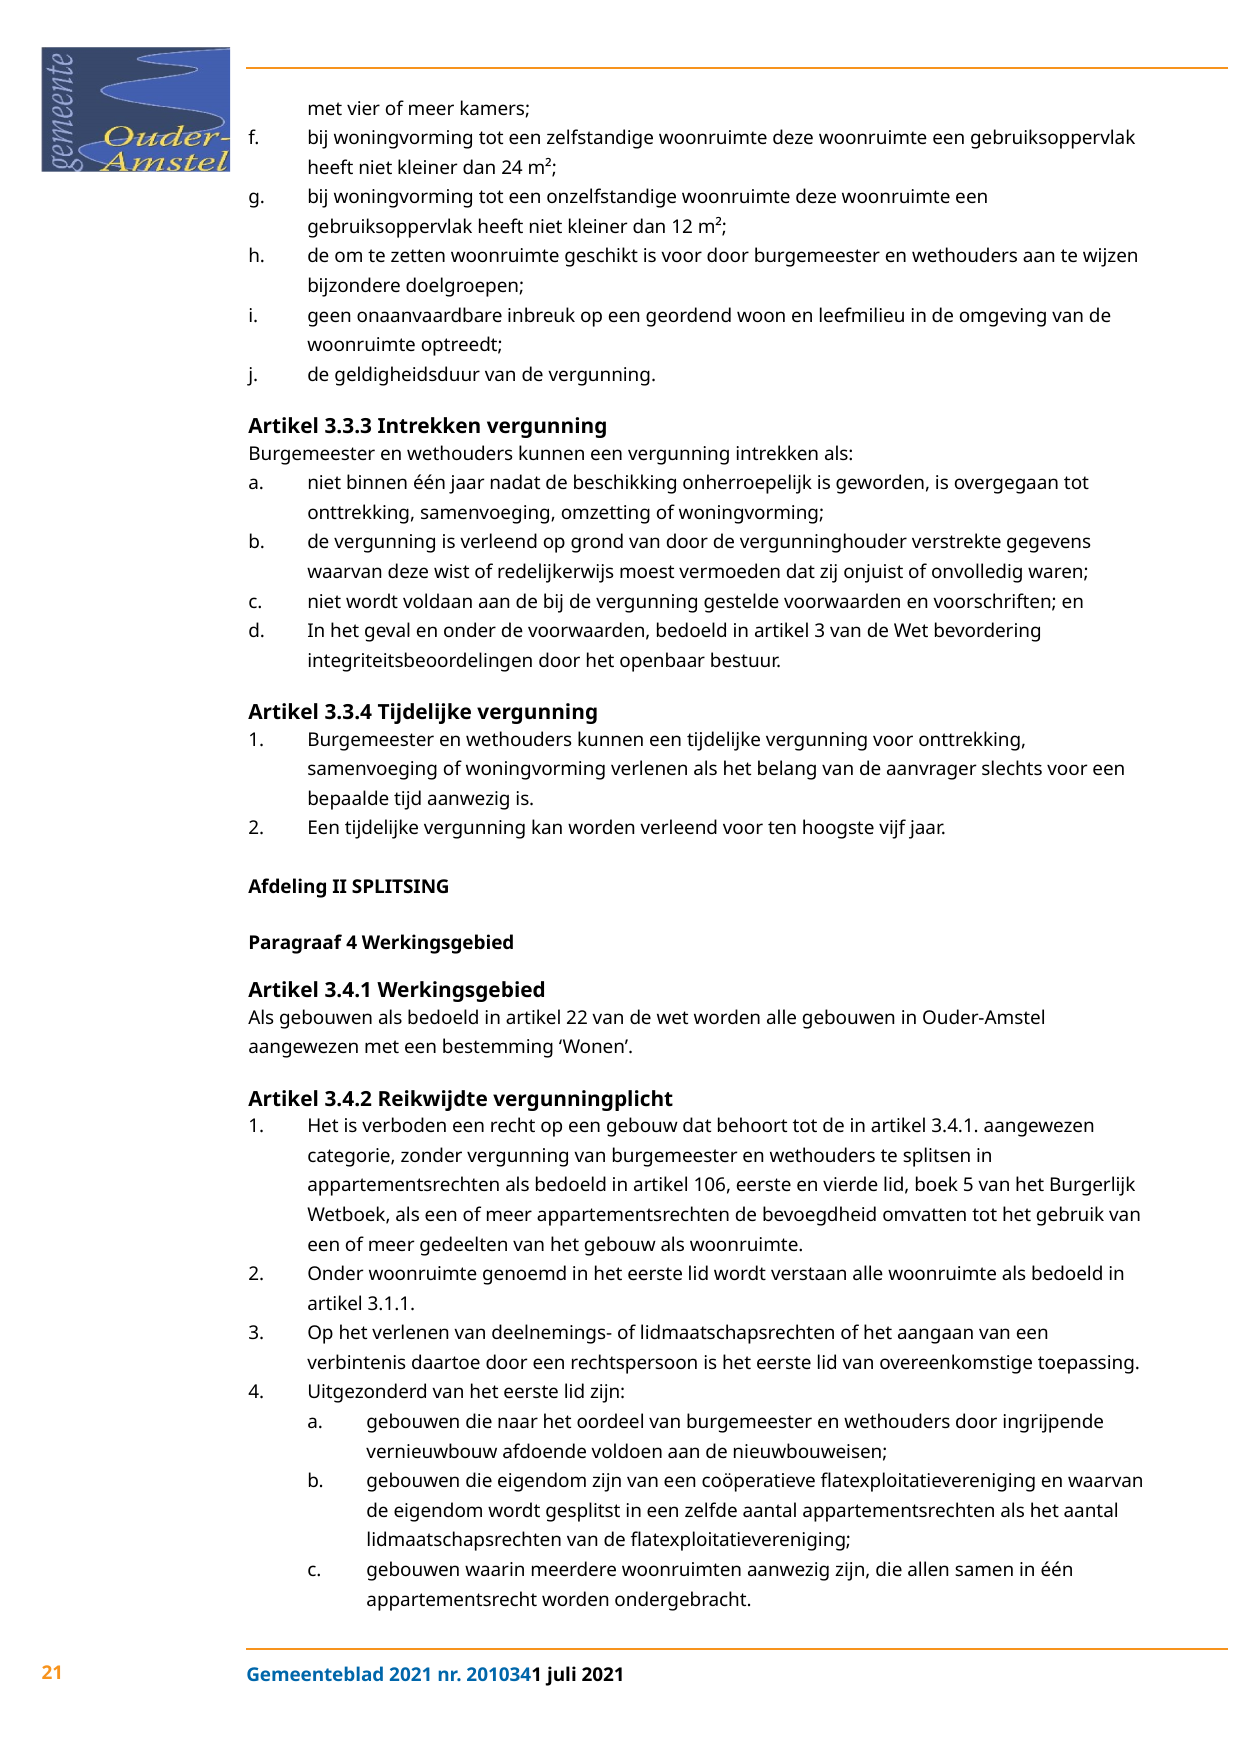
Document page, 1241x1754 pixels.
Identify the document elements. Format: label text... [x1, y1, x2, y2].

list gebouwen die naar het oordeel van burgemeester en wethouders door ingrijpende vernieuwbouw afdoende voldoen aan de nieuwbouweisen; [307, 1408, 1152, 1464]
text Als gebouwen als bedoeld in artikel 22 van de wet worden alle gebouwen in Ouder-Amstel aangewezen met een bestemming ‘Wonen’. [248, 1004, 1152, 1059]
list In het geval en onder de voorwaarden, bedoeld in artikel 3 van de Wet bevordering integriteitsbeoordelingen door het openbaar bestuur. [248, 617, 1152, 673]
list de vergunning is verleend op grond van door de vergunninghouder verstrekte gegevens waarvan deze wist of redelijkerwijs moest vermoeden dat zij onjuist of onvolledig waren; [248, 529, 1152, 584]
text Afdeling II SPLITSING [248, 874, 1152, 899]
text Artikel 3.4.2 Reikwijdte vergunningplicht [248, 1084, 1152, 1112]
list bij woningvorming tot een zelfstandige woonruimte deze woonruimte een gebruiksoppervlak heeft niet kleiner dan 24 m²; [248, 124, 1152, 180]
list niet binnen één jaar nadat de beschikking onherroepelijk is geworden, is overgegaan tot onttrekking, samenvoeging, omzetting of woningvorming; [248, 469, 1152, 525]
list Onder woonruimte genoemd in het eerste lid wordt verstaan alle woonruimte als bedoeld in artikel 3.1.1. [248, 1260, 1152, 1316]
list geen onaanvaardbare inbreuk op een geordend woon en leefmilieu in de omgeving van de woonruimte optreedt; [248, 302, 1152, 357]
list met vier of meer kamers; [248, 95, 1152, 121]
text Burgemeester en wethouders kunnen een vergunning intrekken als: [248, 440, 1152, 466]
list Het is verboden een recht op een gebouw dat behoort tot de in artikel 3.4.1. aangewezen categorie, zonder vergunning van burgemeester en wethouders te splitsen in appartementsrechten als bedoeld in artikel 106, eerste en vierde lid, boek 5 van het Burgerlijk Wetboek, als een of meer appartementsrechten de bevoegdheid omvatten tot het gebruik van een of meer gedeelten van het gebouw als woonruimte. [248, 1112, 1152, 1257]
list de om te zetten woonruimte geschikt is voor door burgemeester en wethouders aan te wijzen bijzondere doelgroepen; [248, 243, 1152, 298]
list Op het verlenen van deelnemings- of lidmaatschapsrechten of het aangaan van een verbintenis daartoe door een rechtspersoon is het eerste lid van overeenkomstige toepassing. [248, 1319, 1152, 1375]
list gebouwen waarin meerdere woonruimten aanwezig zijn, die allen samen in één appartementsrecht worden ondergebracht. [307, 1556, 1152, 1612]
list de geldigheidsduur van de vergunning. [248, 361, 1152, 387]
picture [41, 47, 231, 172]
text Paragraaf 4 Werkingsgebied [248, 929, 1152, 955]
text Artikel 3.4.1 Werkingsgebied [248, 976, 1152, 1004]
list gebouwen die eigendom zijn van een coöperatieve flatexploitatievereniging en waarvan de eigendom wordt gesplitst in een zelfde aantal appartementsrechten als het aantal lidmaatschapsrechten van de flatexploitatievereniging; [307, 1467, 1152, 1552]
list bij woningvorming tot een onzelfstandige woonruimte deze woonruimte een gebruiksoppervlak heeft niet kleiner dan 12 m²; [248, 183, 1152, 239]
list Een tijdelijke vergunning kan worden verleend voor ten hoogste vijf jaar. [248, 814, 1152, 840]
text Artikel 3.3.3 Intrekken vergunning [248, 411, 1152, 440]
list niet wordt voldaan aan de bij de vergunning gestelde voorwaarden en voorschriften; en [248, 588, 1152, 613]
list Uitgezonderd van het eerste lid zijn: [248, 1379, 1152, 1404]
list Burgemeester en wethouders kunnen een tijdelijke vergunning voor onttrekking, samenvoeging of woningvorming verlenen als het belang van de aanvrager slechts voor een bepaalde tijd aanwezig is. [248, 726, 1152, 811]
text Artikel 3.3.4 Tijdelijke vergunning [248, 697, 1152, 726]
